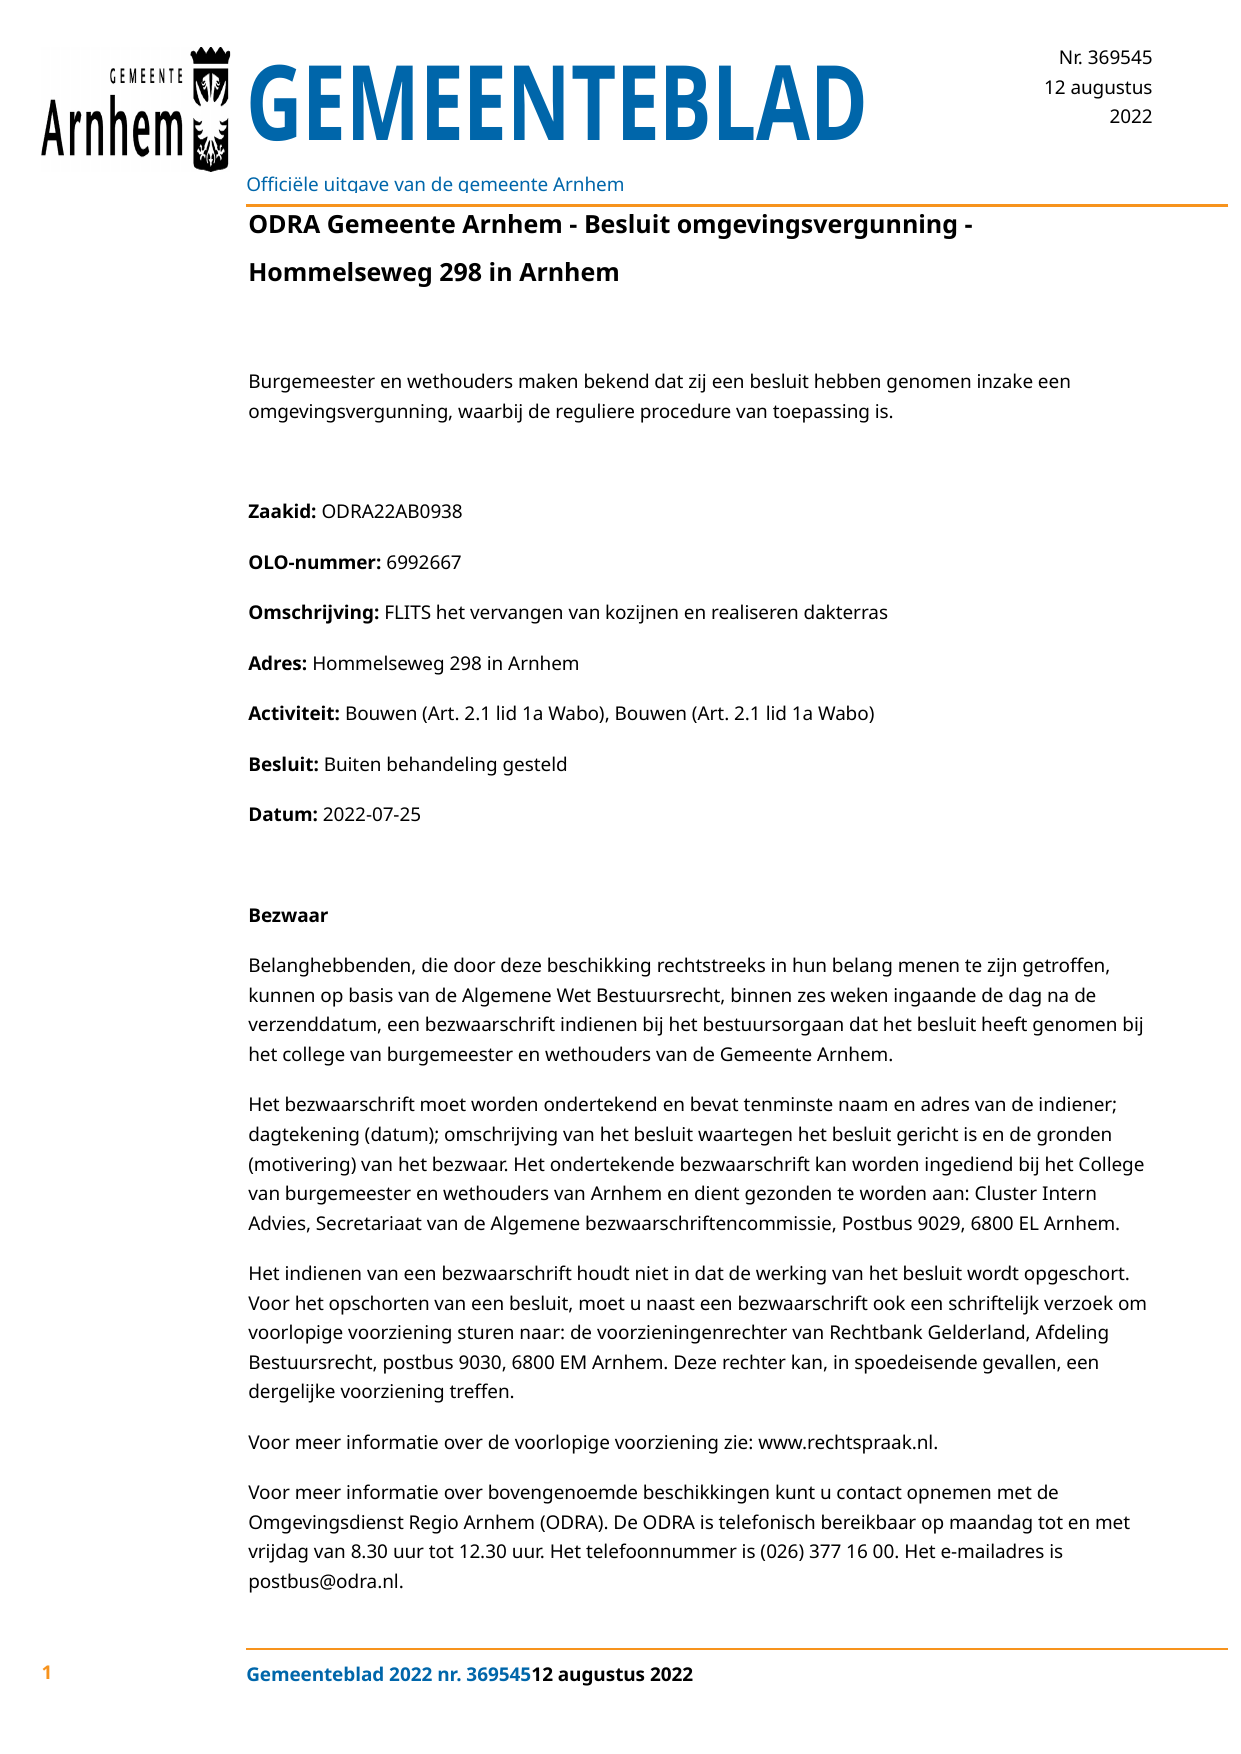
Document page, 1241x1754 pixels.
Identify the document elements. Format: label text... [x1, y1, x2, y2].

text Het bezwaarschrift moet worden ondertekend en bevat tenminste naam en adres van de indiener; dagtekening (datum); omschrijving van het besluit waartegen het besluit gericht is en de gronden (motivering) van het bezwaar. Het ondertekende bezwaarschrift kan worden ingediend bij het College van burgemeester en wethouders van Arnhem en dient gezonden te worden aan: Cluster Intern Advies, Secretariaat van de Algemene bezwaarschriftencommissie, Postbus 9029, 6800 EL Arnhem. [248, 1092, 1152, 1236]
text Belanghebbenden, die door deze beschikking rechtstreeks in hun belang menen te zijn getroffen, kunnen op basis van de Algemene Wet Bestuursrecht, binnen zes weken ingaande de dag na de verzenddatum, een bezwaarschrift indienen bij het bestuursorgaan dat het besluit heeft genomen bij het college van burgemeester en wethouders van de Gemeente Arnhem. [248, 952, 1152, 1067]
text Bezwaar [248, 902, 1152, 928]
text Adres: Hommelseweg 298 in Arnhem [248, 650, 1152, 676]
text Voor meer informatie over bovengenoemde beschikkingen kunt u contact opnemen met de Omgevingsdienst Regio Arnhem (ODRA). De ODRA is telefonisch bereikbaar op maandag tot en met vrijdag van 8.30 uur tot 12.30 uur. Het telefoonnummer is (026) 377 16 00. Het e-mailadres is postbus@odra.nl. [248, 1479, 1152, 1594]
text Zaakid: ODRA22AB0938 [248, 499, 1152, 524]
text Burgemeester en wethouders maken bekend dat zij een besluit hebben genomen inzake een omgevingsvergunning, waarbij de reguliere procedure van toepassing is. [248, 368, 1152, 424]
text Besluit: Buiten behandeling gesteld [248, 751, 1152, 777]
picture [41, 47, 231, 172]
text Voor meer informatie over de voorlopige voorziening zie: www.rechtspraak.nl. [248, 1429, 1152, 1455]
text Omschrijving: FLITS het vervangen van kozijnen en realiseren dakterras [248, 599, 1152, 625]
text Datum: 2022-07-25 [248, 801, 1152, 827]
text OLO-nummer: 6992667 [248, 549, 1152, 575]
text Activiteit: Bouwen (Art. 2.1 lid 1a Wabo), Bouwen (Art. 2.1 lid 1a Wabo) [248, 700, 1152, 726]
text ODRA Gemeente Arnhem - Besluit omgevingsvergunning - Hommelseweg 298 in Arnhem [248, 207, 1152, 288]
text Het indienen van een bezwaarschrift houdt niet in dat de werking van het besluit wordt opgeschort. Voor het opschorten van een besluit, moet u naast een bezwaarschrift ook een schriftelijk verzoek om voorlopige voorziening sturen naar: de voorzieningenrechter van Rechtbank Gelderland, Afdeling Bestuursrecht, postbus 9030, 6800 EM Arnhem. Deze rechter kan, in spoedeisende gevallen, een dergelijke voorziening treffen. [248, 1260, 1152, 1404]
